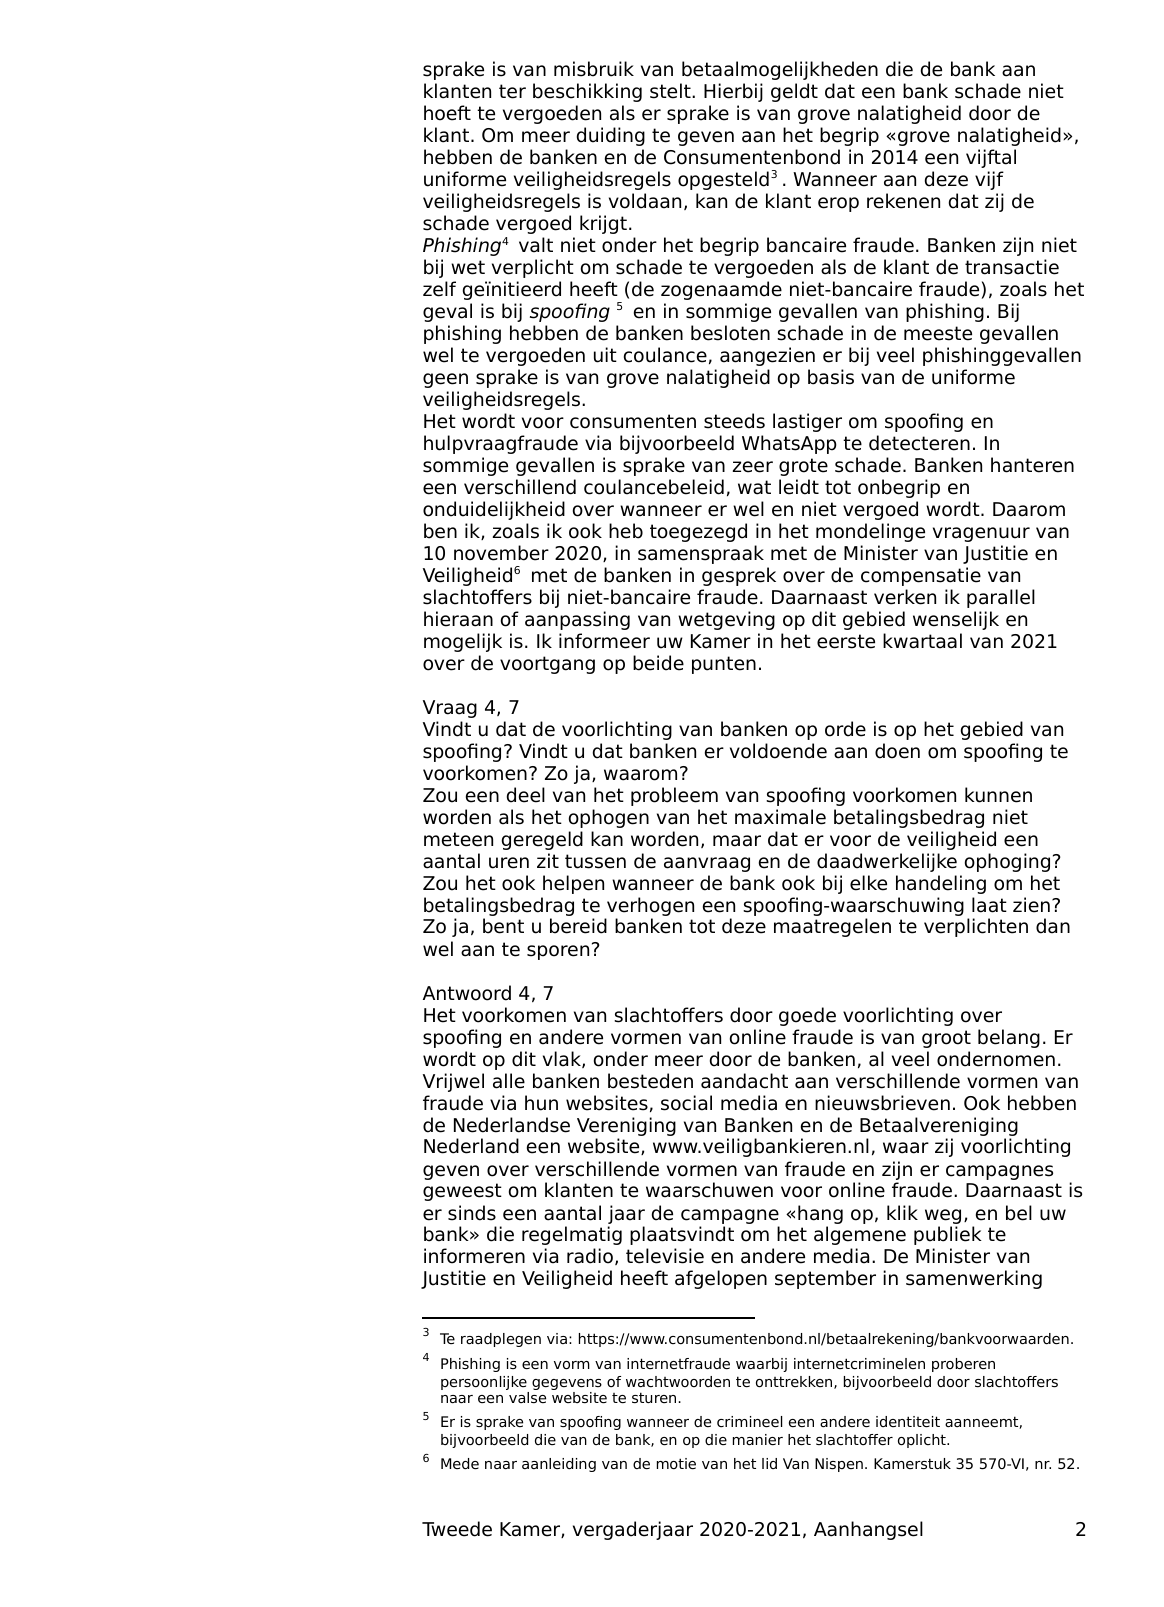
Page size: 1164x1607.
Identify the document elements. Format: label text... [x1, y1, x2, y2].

text Mede naar aanleiding van de motie van het lid Van Nispen. Kamerstuk 35 570-VI, nr. 52. [422, 1452, 1087, 1474]
text Phishing valt niet onder het begrip bancaire fraude. Banken zijn niet bij wet verplicht om schade te vergoeden als de klant de transactie zelf geïnitieerd heeft (de zogenaamde niet-bancaire fraude), zoals het geval is bij spoofing en in sommige gevallen van phishing. Bij phishing hebben de banken besloten schade in de meeste gevallen wel te vergoeden uit coulance, aangezien er bij veel phishinggevallen geen sprake is van grove nalatigheid op basis van de uniforme veiligheidsregels. [422, 235, 1087, 411]
text Vraag 4, 7 [422, 697, 1087, 719]
text Het voorkomen van slachtoffers door goede voorlichting over spoofing en andere vormen van online fraude is van groot belang. Er wordt op dit vlak, onder meer door de banken, al veel ondernomen. Vrijwel alle banken besteden aandacht aan verschillende vormen van fraude via hun websites, social media en nieuwsbrieven. Ook hebben de Nederlandse Vereniging van Banken en de Betaalvereniging Nederland een website, www.veiligbankieren.nl, waar zij voorlichting geven over verschillende vormen van fraude en zijn er campagnes geweest om klanten te waarschuwen voor online fraude. Daarnaast is er sinds een aantal jaar de campagne «hang op, klik weg, en bel uw bank» die regelmatig plaatsvindt om het algemene publiek te informeren via radio, televisie en andere media. De Minister van Justitie en Veiligheid heeft afgelopen september in samenwerking [422, 1004, 1087, 1290]
text Te raadplegen via: https://www.consumentenbond.nl/betaalrekening/bankvoorwaarden. [422, 1327, 1087, 1349]
text Het wordt voor consumenten steeds lastiger om spoofing en hulpvraagfraude via bijvoorbeeld WhatsApp te detecteren. In sommige gevallen is sprake van zeer grote schade. Banken hanteren een verschillend coulancebeleid, wat leidt tot onbegrip en onduidelijkheid over wanneer er wel en niet vergoed wordt. Daarom ben ik, zoals ik ook heb toegezegd in het mondelinge vragenuur van 10 november 2020, in samenspraak met de Minister van Justitie en Veiligheid met de banken in gesprek over de compensatie van slachtoffers bij niet-bancaire fraude. Daarnaast verken ik parallel hieraan of aanpassing van wetgeving op dit gebied wenselijk en mogelijk is. Ik informeer uw Kamer in het eerste kwartaal van 2021 over de voortgang op beide punten. [422, 411, 1087, 674]
text Phishing is een vorm van internetfraude waarbij internetcriminelen proberen persoonlijke gegevens of wachtwoorden te onttrekken, bijvoorbeeld door slachtoffers naar een valse website te sturen. [422, 1352, 1087, 1407]
text Er is sprake van spoofing wanneer de crimineel een andere identiteit aanneemt, bijvoorbeeld die van de bank, en op die manier het slachtoffer oplicht. [422, 1410, 1087, 1449]
text Zou een deel van het probleem van spoofing voorkomen kunnen worden als het ophogen van het maximale betalingsbedrag niet meteen geregeld kan worden, maar dat er voor de veiligheid een aantal uren zit tussen de aanvraag en de daadwerkelijke ophoging? Zou het ook helpen wanneer de bank ook bij elke handeling om het betalingsbedrag te verhogen een spoofing-waarschuwing laat zien? Zo ja, bent u bereid banken tot deze maatregelen te verplichten dan wel aan te sporen? [422, 784, 1087, 960]
text sprake is van misbruik van betaalmogelijkheden die de bank aan klanten ter beschikking stelt. Hierbij geldt dat een bank schade niet hoeft te vergoeden als er sprake is van grove nalatigheid door de klant. Om meer duiding te geven aan het begrip «grove nalatigheid», hebben de banken en de Consumentenbond in 2014 een vijftal uniforme veiligheidsregels opgesteld. Wanneer aan deze vijf veiligheidsregels is voldaan, kan de klant erop rekenen dat zij de schade vergoed krijgt. [422, 59, 1087, 235]
text Antwoord 4, 7 [422, 983, 1087, 1004]
text Vindt u dat de voorlichting van banken op orde is op het gebied van spoofing? Vindt u dat banken er voldoende aan doen om spoofing te voorkomen? Zo ja, waarom? [422, 719, 1087, 784]
